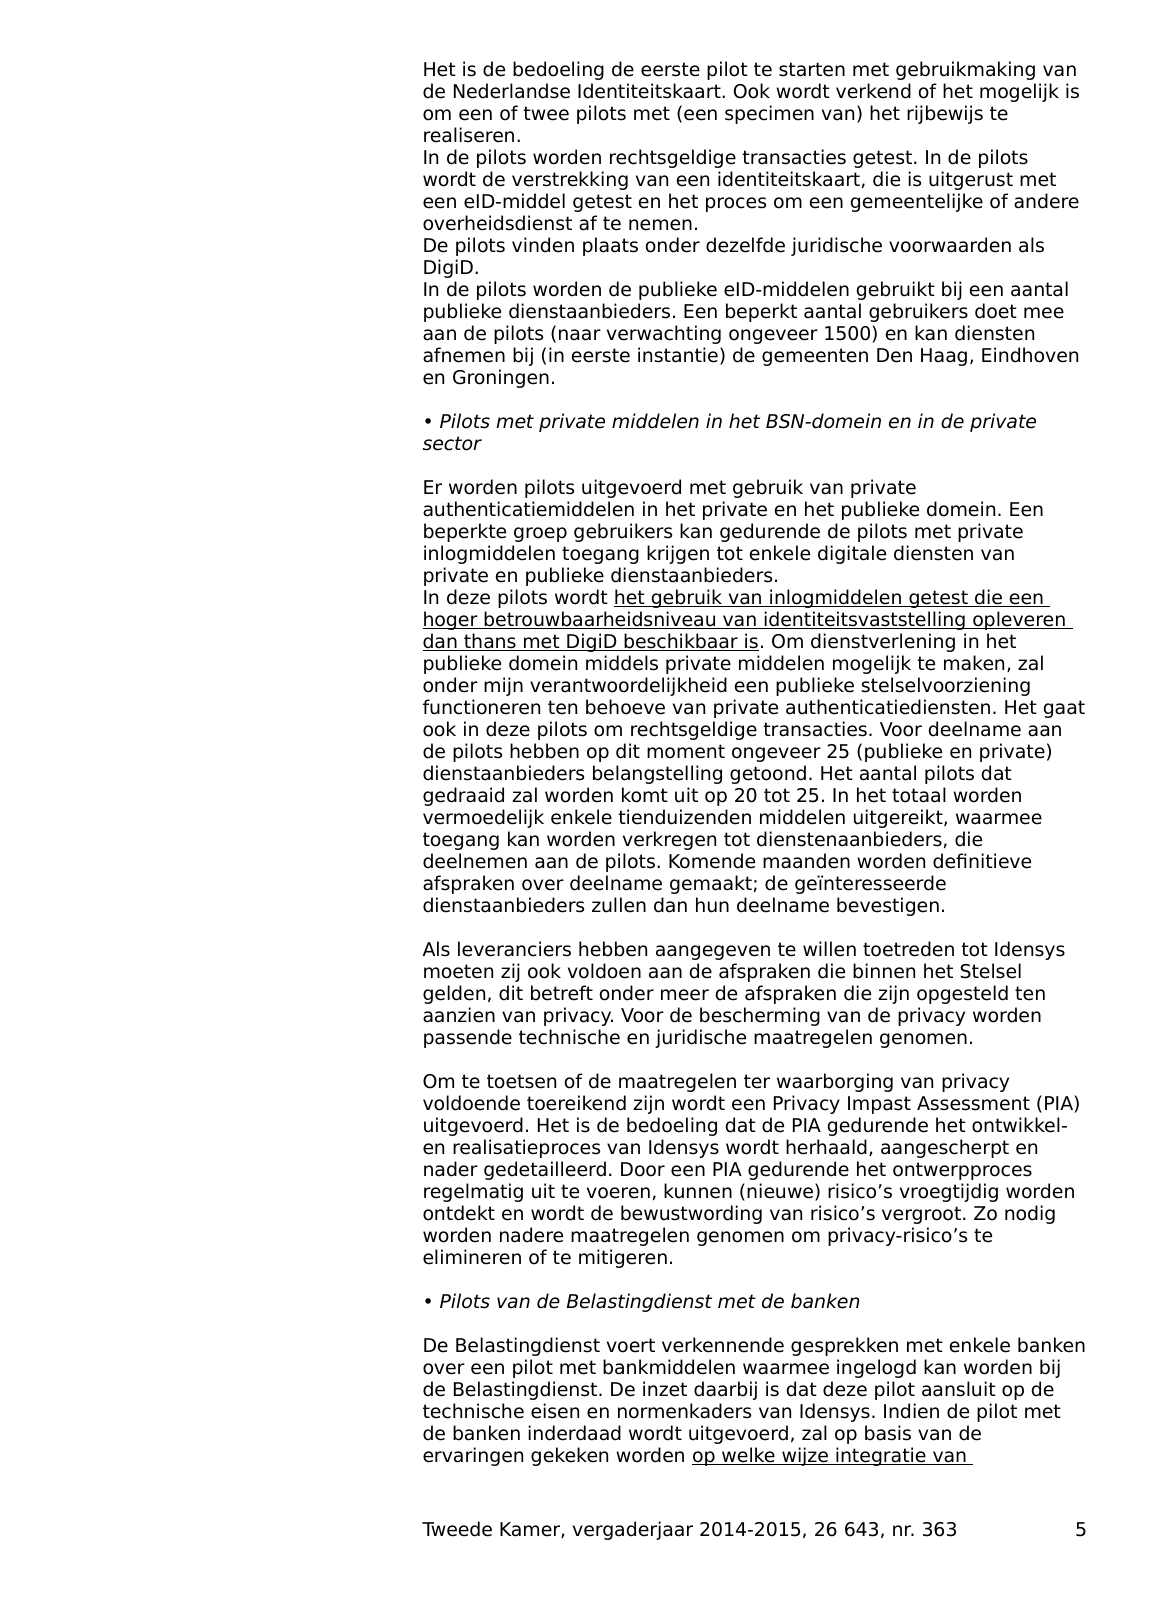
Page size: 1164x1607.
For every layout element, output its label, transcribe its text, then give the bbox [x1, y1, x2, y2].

text In de pilots worden de publieke eID-middelen gebruikt bij een aantal publieke dienstaanbieders. Een beperkt aantal gebruikers doet mee aan de pilots (naar verwachting ongeveer 1500) en kan diensten afnemen bij (in eerste instantie) de gemeenten Den Haag, Eindhoven en Groningen. [422, 279, 1087, 389]
text De Belastingdienst voert verkennende gesprekken met enkele banken over een pilot met bankmiddelen waarmee ingelogd kan worden bij de Belastingdienst. De inzet daarbij is dat deze pilot aansluit op de technische eisen en normenkaders van Idensys. Indien de pilot met de banken inderdaad wordt uitgevoerd, zal op basis van de ervaringen gekeken worden op welke wijze integratie van [422, 1335, 1087, 1467]
subtitle • Pilots met private middelen in het BSN-domein en in de private sector [422, 411, 1087, 455]
text De pilots vinden plaats onder dezelfde juridische voorwaarden als DigiD. [422, 235, 1087, 279]
text Er worden pilots uitgevoerd met gebruik van private authenticatiemiddelen in het private en het publieke domein. Een beperkte groep gebruikers kan gedurende de pilots met private inlogmiddelen toegang krijgen tot enkele digitale diensten van private en publieke dienstaanbieders. [422, 477, 1087, 587]
text In de pilots worden rechtsgeldige transacties getest. In de pilots wordt de verstrekking van een identiteitskaart, die is uitgerust met een eID-middel getest en het proces om een gemeentelijke of andere overheidsdienst af te nemen. [422, 147, 1087, 235]
subtitle • Pilots van de Belastingdienst met de banken [422, 1291, 1087, 1313]
text In deze pilots wordt het gebruik van inlogmiddelen getest die een hoger betrouwbaarheidsniveau van identiteitsvaststelling opleveren dan thans met DigiD beschikbaar is. Om dienstverlening in het publieke domein middels private middelen mogelijk te maken, zal onder mijn verantwoordelijkheid een publieke stelselvoorziening functioneren ten behoeve van private authenticatiediensten. Het gaat ook in deze pilots om rechtsgeldige transacties. Voor deelname aan de pilots hebben op dit moment ongeveer 25 (publieke en private) dienstaanbieders belangstelling getoond. Het aantal pilots dat gedraaid zal worden komt uit op 20 tot 25. In het totaal worden vermoedelijk enkele tienduizenden middelen uitgereikt, waarmee toegang kan worden verkregen tot dienstenaanbieders, die deelnemen aan de pilots. Komende maanden worden definitieve afspraken over deelname gemaakt; de geïnteresseerde dienstaanbieders zullen dan hun deelname bevestigen. [422, 587, 1087, 917]
text Het is de bedoeling de eerste pilot te starten met gebruikmaking van de Nederlandse Identiteitskaart. Ook wordt verkend of het mogelijk is om een of twee pilots met (een specimen van) het rijbewijs te realiseren. [422, 59, 1087, 147]
text Als leveranciers hebben aangegeven te willen toetreden tot Idensys moeten zij ook voldoen aan de afspraken die binnen het Stelsel gelden, dit betreft onder meer de afspraken die zijn opgesteld ten aanzien van privacy. Voor de bescherming van de privacy worden passende technische en juridische maatregelen genomen. [422, 939, 1087, 1049]
text Om te toetsen of de maatregelen ter waarborging van privacy voldoende toereikend zijn wordt een Privacy Impast Assessment (PIA) uitgevoerd. Het is de bedoeling dat de PIA gedurende het ontwikkel- en realisatieproces van Idensys wordt herhaald, aangescherpt en nader gedetailleerd. Door een PIA gedurende het ontwerpproces regelmatig uit te voeren, kunnen (nieuwe) risico’s vroegtijdig worden ontdekt en wordt de bewustwording van risico’s vergroot. Zo nodig worden nadere maatregelen genomen om privacy-risico’s te elimineren of te mitigeren. [422, 1071, 1087, 1269]
